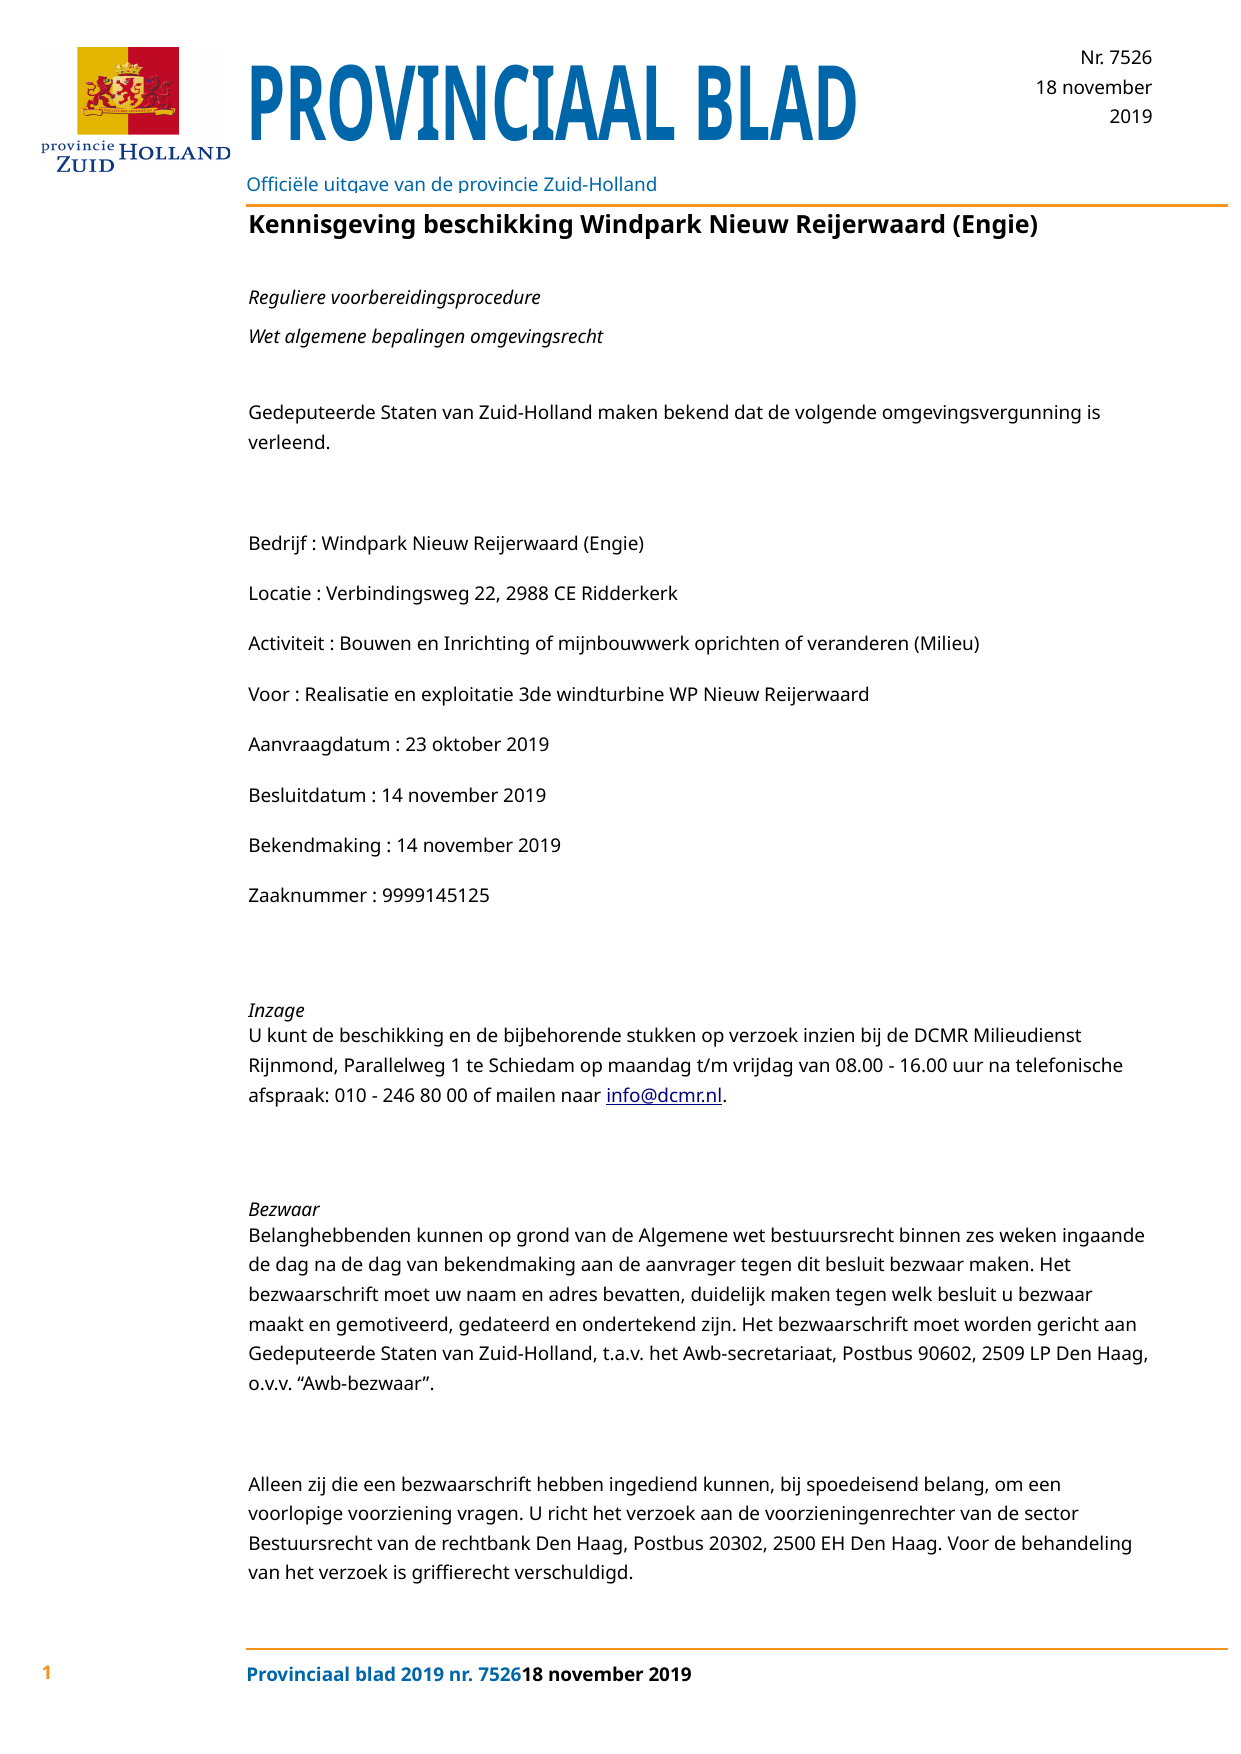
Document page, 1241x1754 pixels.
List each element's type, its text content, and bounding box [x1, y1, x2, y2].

text U kunt de beschikking en de bijbehorende stukken op verzoek inzien bij de DCMR Milieudienst Rijnmond, Parallelweg 1 te Schiedam op maandag t/m vrijdag van 08.00 - 16.00 uur na telefonische afspraak: 010 - 246 80 00 of mailen naar info@dcmr.nl. [248, 1023, 1152, 1108]
text Zaaknummer : 9999145125 [248, 883, 1152, 908]
text Bezwaar [248, 1196, 1152, 1222]
text Activiteit : Bouwen en Inrichting of mijnbouwwerk oprichten of veranderen (Milieu) [248, 631, 1152, 656]
text Besluitdatum : 14 november 2019 [248, 782, 1152, 807]
text Voor : Realisatie en exploitatie 3de windturbine WP Nieuw Reijerwaard [248, 681, 1152, 707]
text Locatie : Verbindingsweg 22, 2988 CE Ridderkerk [248, 580, 1152, 606]
text Alleen zij die een bezwaarschrift hebben ingediend kunnen, bij spoedeisend belang, om een voorlopige voorziening vragen. U richt het verzoek aan de voorzieningenrechter van de sector Bestuursrecht van de rechtbank Den Haag, Postbus 20302, 2500 EH Den Haag. Voor de behandeling van het verzoek is griffierecht verschuldigd. [248, 1471, 1152, 1585]
text Wet algemene bepalingen omgevingsrecht [248, 323, 1152, 349]
text Belanghebbenden kunnen op grond van de Algemene wet bestuursrecht binnen zes weken ingaande de dag na de dag van bekendmaking aan de aanvrager tegen dit besluit bezwaar maken. Het bezwaarschrift moet uw naam en adres bevatten, duidelijk maken tegen welk besluit u bezwaar maakt en gemotiveerd, gedateerd en ondertekend zijn. Het bezwaarschrift moet worden gericht aan Gedeputeerde Staten van Zuid-Holland, t.a.v. het Awb-secretariaat, Postbus 90602, 2509 LP Den Haag, o.v.v. “Awb-bezwaar”. [248, 1222, 1152, 1396]
text Bekendmaking : 14 november 2019 [248, 832, 1152, 858]
text Bedrijf : Windpark Nieuw Reijerwaard (Engie) [248, 530, 1152, 555]
text Aanvraagdatum : 23 oktober 2019 [248, 731, 1152, 757]
text Gedeputeerde Staten van Zuid-Holland maken bekend dat de volgende omgevingsvergunning is verleend. [248, 399, 1152, 454]
picture [41, 47, 231, 172]
text Kennisgeving beschikking Windpark Nieuw Reijerwaard (Engie) [248, 207, 1152, 241]
text Inzage [248, 997, 1152, 1023]
text Reguliere voorbereidingsprocedure [248, 284, 1152, 309]
